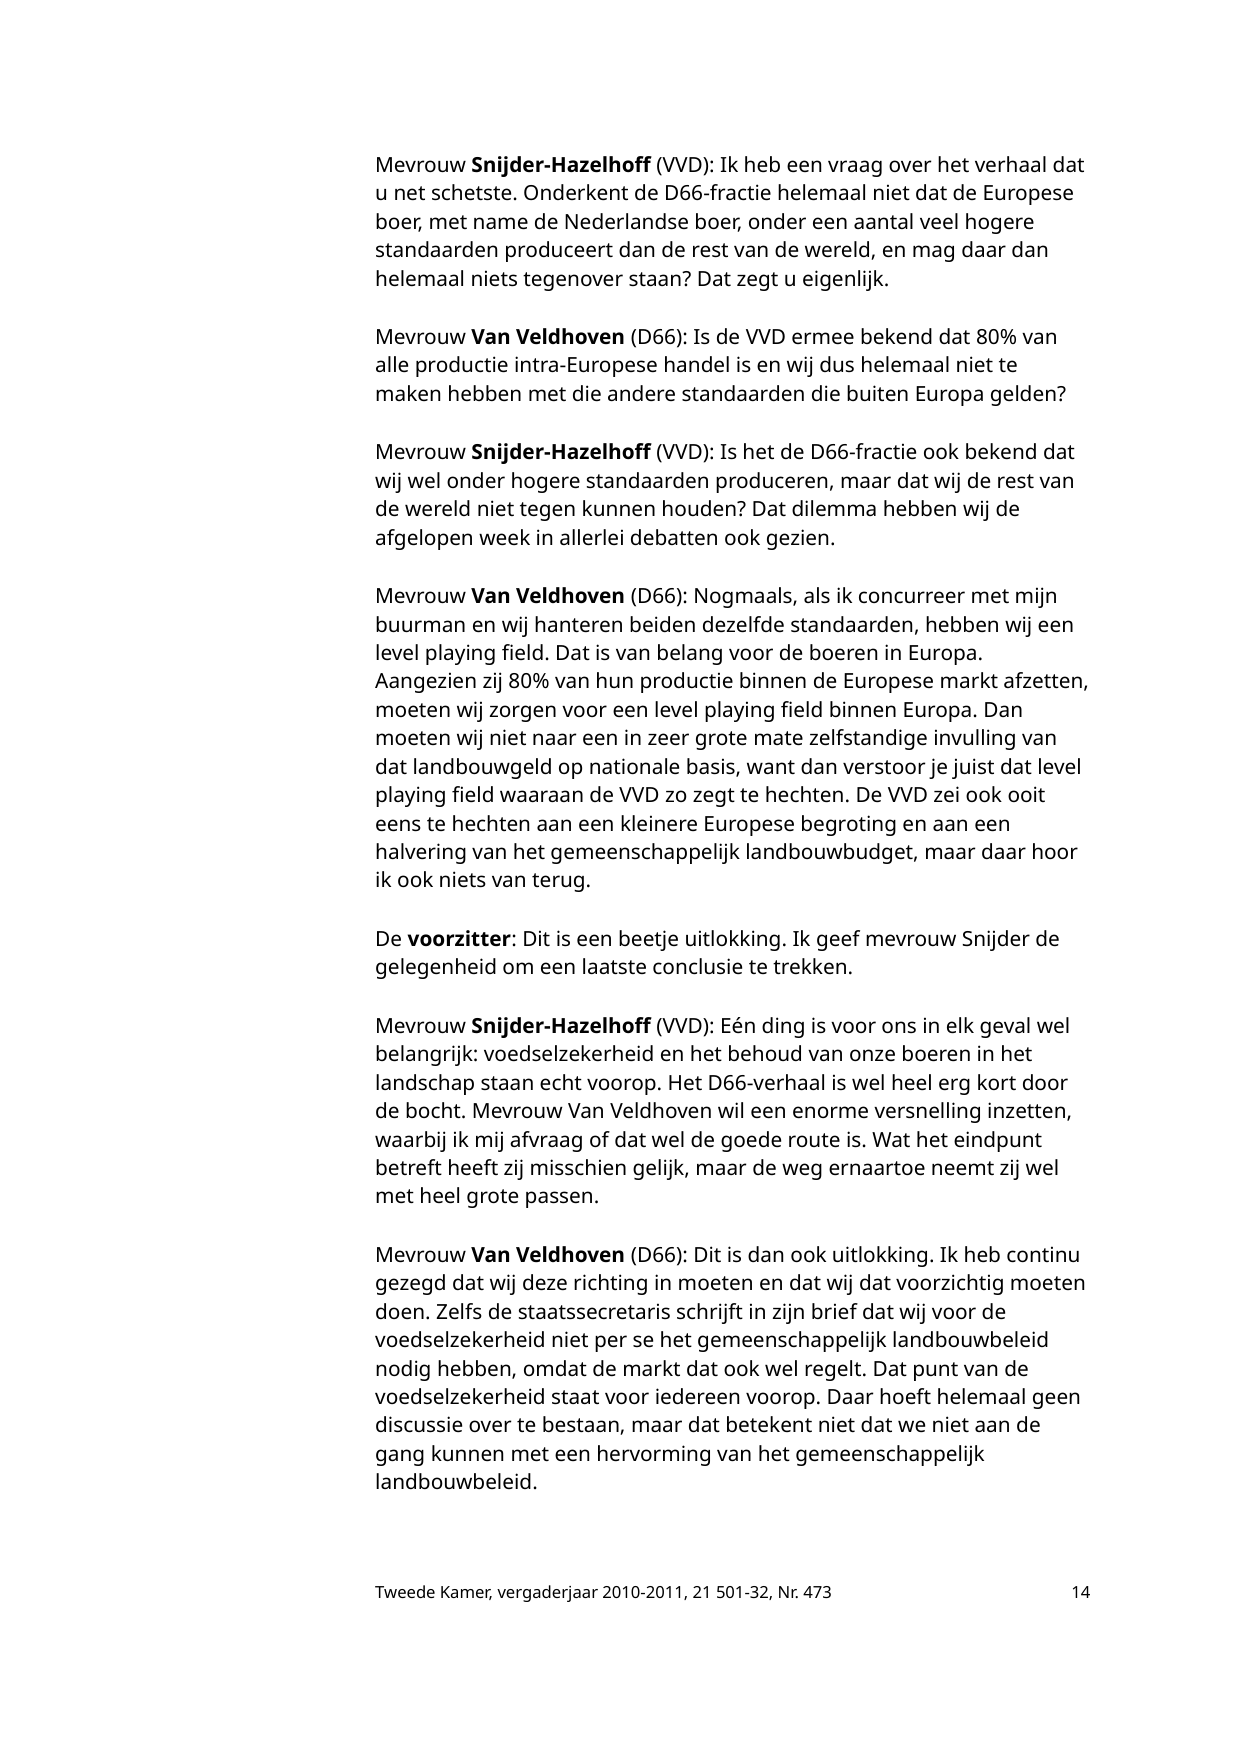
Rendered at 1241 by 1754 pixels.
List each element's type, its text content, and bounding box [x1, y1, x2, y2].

text Mevrouw Snijder-Hazelhoff (VVD): Ik heb een vraag over het verhaal dat u net schetste. Onderkent de D66-fractie helemaal niet dat de Europese boer, met name de Nederlandse boer, onder een aantal veel hogere standaarden produceert dan de rest van de wereld, en mag daar dan helemaal niets tegenover staan? Dat zegt u eigenlijk. [375, 150, 1090, 292]
text Mevrouw Van Veldhoven (D66): Is de VVD ermee bekend dat 80% van alle productie intra-Europese handel is en wij dus helemaal niet te maken hebben met die andere standaarden die buiten Europa gelden? [375, 322, 1090, 407]
text Mevrouw Van Veldhoven (D66): Nogmaals, als ik concurreer met mijn buurman en wij hanteren beiden dezelfde standaarden, hebben wij een level playing field. Dat is van belang voor de boeren in Europa. Aangezien zij 80% van hun productie binnen de Europese markt afzetten, moeten wij zorgen voor een level playing field binnen Europa. Dan moeten wij niet naar een in zeer grote mate zelfstandige invulling van dat landbouwgeld op nationale basis, want dan verstoor je juist dat level playing field waaraan de VVD zo zegt te hechten. De VVD zei ook ooit eens te hechten aan een kleinere Europese begroting en aan een halvering van het gemeenschappelijk landbouwbudget, maar daar hoor ik ook niets van terug. [375, 581, 1090, 894]
text De voorzitter: Dit is een beetje uitlokking. Ik geef mevrouw Snijder de gelegenheid om een laatste conclusie te trekken. [375, 924, 1090, 981]
text Mevrouw Van Veldhoven (D66): Dit is dan ook uitlokking. Ik heb continu gezegd dat wij deze richting in moeten en dat wij dat voorzichtig moeten doen. Zelfs de staatssecretaris schrijft in zijn brief dat wij voor de voedselzekerheid niet per se het gemeenschappelijk landbouwbeleid nodig hebben, omdat de markt dat ook wel regelt. Dat punt van de voedselzekerheid staat voor iedereen voorop. Daar hoeft helemaal geen discussie over te bestaan, maar dat betekent niet dat we niet aan de gang kunnen met een hervorming van het gemeenschappelijk landbouwbeleid. [375, 1240, 1090, 1496]
text Mevrouw Snijder-Hazelhoff (VVD): Is het de D66-fractie ook bekend dat wij wel onder hogere standaarden produceren, maar dat wij de rest van de wereld niet tegen kunnen houden? Dat dilemma hebben wij de afgelopen week in allerlei debatten ook gezien. [375, 437, 1090, 551]
text Mevrouw Snijder-Hazelhoff (VVD): Eén ding is voor ons in elk geval wel belangrijk: voedselzekerheid en het behoud van onze boeren in het landschap staan echt voorop. Het D66-verhaal is wel heel erg kort door de bocht. Mevrouw Van Veldhoven wil een enorme versnelling inzetten, waarbij ik mij afvraag of dat wel de goede route is. Wat het eindpunt betreft heeft zij misschien gelijk, maar de weg ernaartoe neemt zij wel met heel grote passen. [375, 1011, 1090, 1210]
